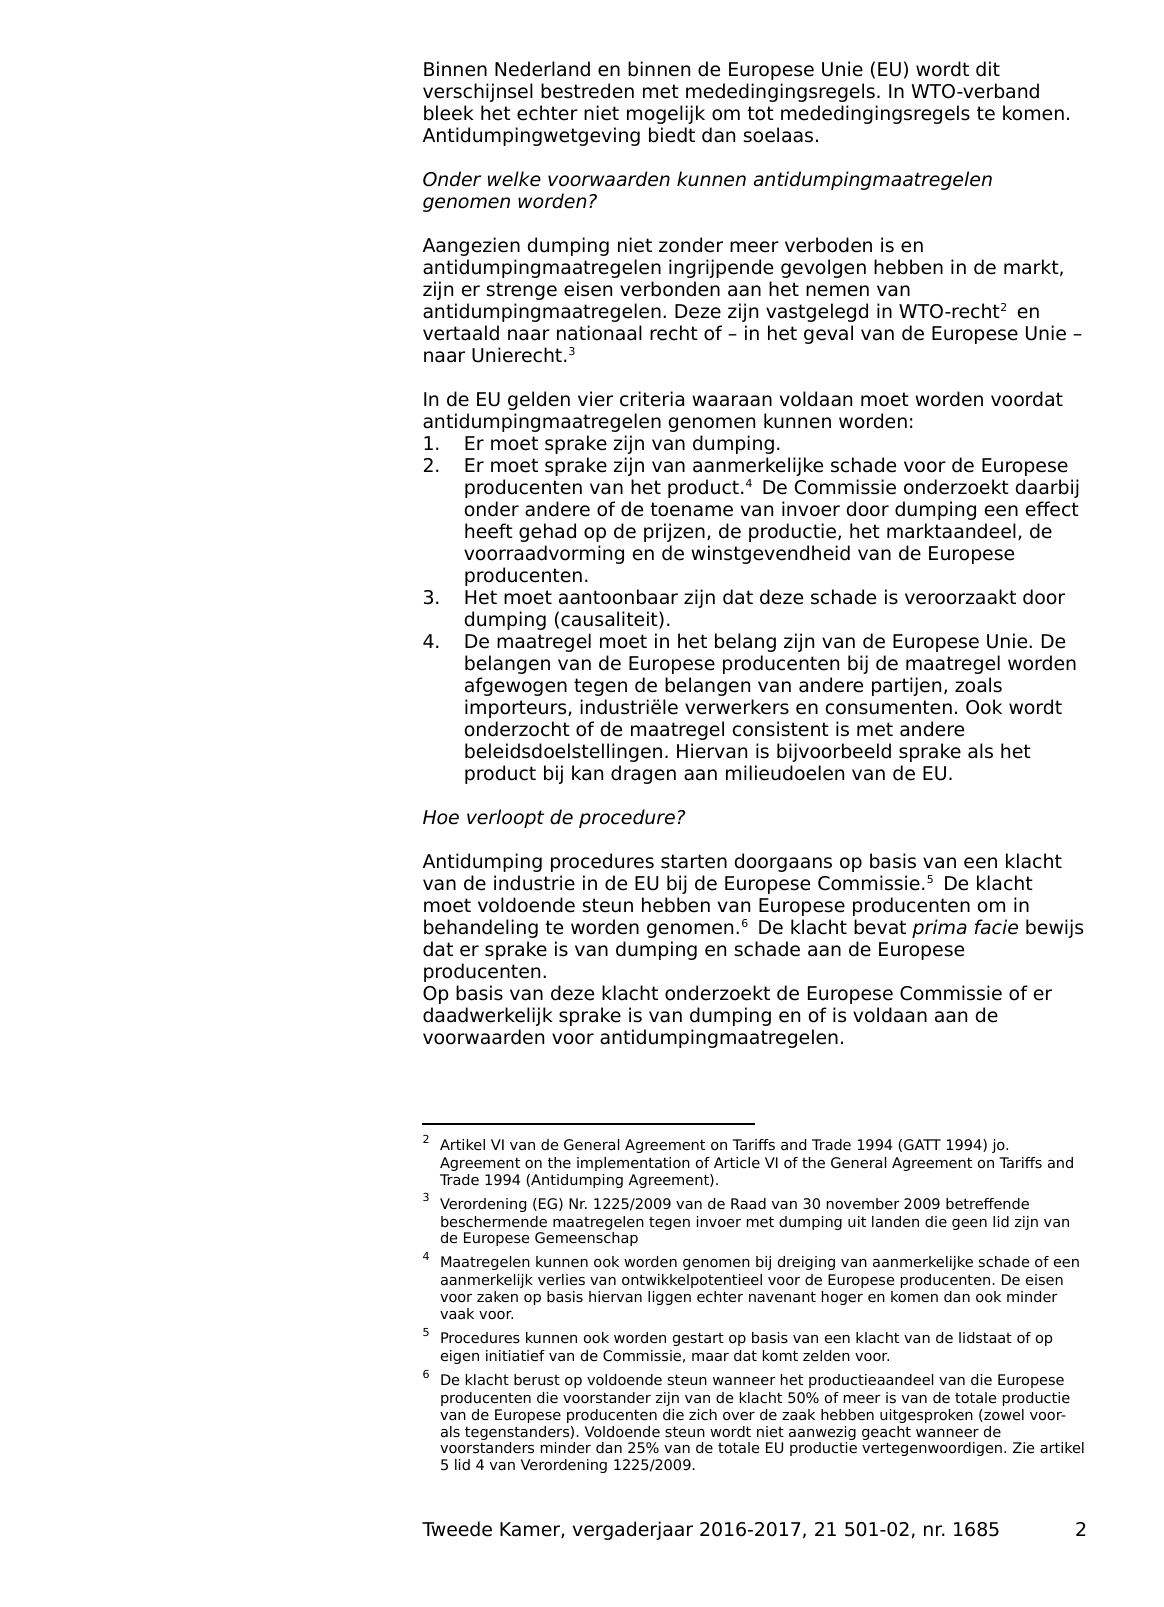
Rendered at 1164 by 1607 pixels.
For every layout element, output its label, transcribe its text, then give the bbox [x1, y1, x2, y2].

text 1. Er moet sprake zijn van dumping. [422, 433, 1087, 455]
text Maatregelen kunnen ook worden genomen bij dreiging van aanmerkelijke schade of een aanmerkelijk verlies van ontwikkelpotentieel voor de Europese producenten. De eisen voor zaken op basis hiervan liggen echter navenant hoger en komen dan ook minder vaak voor. [422, 1250, 1087, 1323]
text Op basis van deze klacht onderzoekt de Europese Commissie of er daadwerkelijk sprake is van dumping en of is voldaan aan de voorwaarden voor antidumpingmaatregelen. [422, 983, 1087, 1049]
text In de EU gelden vier criteria waaraan voldaan moet worden voordat antidumpingmaatregelen genomen kunnen worden: [422, 389, 1087, 433]
text Antidumping procedures starten doorgaans op basis van een klacht van de industrie in de EU bij de Europese Commissie. De klacht moet voldoende steun hebben van Europese producenten om in behandeling te worden genomen. De klacht bevat prima facie bewijs dat er sprake is van dumping en schade aan de Europese producenten. [422, 851, 1087, 983]
text Aangezien dumping niet zonder meer verboden is en antidumpingmaatregelen ingrijpende gevolgen hebben in de markt, zijn er strenge eisen verbonden aan het nemen van antidumpingmaatregelen. Deze zijn vastgelegd in WTO-recht en vertaald naar nationaal recht of – in het geval van de Europese Unie – naar Unierecht. [422, 235, 1087, 367]
text Artikel VI van de General Agreement on Tariffs and Trade 1994 (GATT 1994) jo. Agreement on the implementation of Article VI of the General Agreement on Tariffs and Trade 1994 (Antidumping Agreement). [422, 1133, 1087, 1189]
text 4. De maatregel moet in het belang zijn van de Europese Unie. De belangen van de Europese producenten bij de maatregel worden afgewogen tegen de belangen van andere partijen, zoals importeurs, industriële verwerkers en consumenten. Ook wordt onderzocht of de maatregel consistent is met andere beleidsdoelstellingen. Hiervan is bijvoorbeeld sprake als het product bij kan dragen aan milieudoelen van de EU. [422, 631, 1087, 785]
text 3. Het moet aantoonbaar zijn dat deze schade is veroorzaakt door dumping (causaliteit). [422, 587, 1087, 631]
subtitle Onder welke voorwaarden kunnen antidumpingmaatregelen genomen worden? [422, 169, 1087, 213]
text Verordening (EG) Nr. 1225/2009 van de Raad van 30 november 2009 betreffende beschermende maatregelen tegen invoer met dumping uit landen die geen lid zijn van de Europese Gemeenschap [422, 1192, 1087, 1247]
subtitle Hoe verloopt de procedure? [422, 807, 1087, 829]
text De klacht berust op voldoende steun wanneer het productieaandeel van die Europese producenten die voorstander zijn van de klacht 50% of meer is van de totale productie van de Europese producenten die zich over de zaak hebben uitgesproken (zowel voor- als tegenstanders). Voldoende steun wordt niet aanwezig geacht wanneer de voorstanders minder dan 25% van de totale EU productie vertegenwoordigen. Zie artikel 5 lid 4 van Verordening 1225/2009. [422, 1368, 1087, 1474]
text Binnen Nederland en binnen de Europese Unie (EU) wordt dit verschijnsel bestreden met mededingingsregels. In WTO-verband bleek het echter niet mogelijk om tot mededingingsregels te komen. Antidumpingwetgeving biedt dan soelaas. [422, 59, 1087, 147]
text 2. Er moet sprake zijn van aanmerkelijke schade voor de Europese producenten van het product. De Commissie onderzoekt daarbij onder andere of de toename van invoer door dumping een effect heeft gehad op de prijzen, de productie, het marktaandeel, de voorraadvorming en de winstgevendheid van de Europese producenten. [422, 455, 1087, 587]
text Procedures kunnen ook worden gestart op basis van een klacht van de lidstaat of op eigen initiatief van de Commissie, maar dat komt zelden voor. [422, 1326, 1087, 1365]
